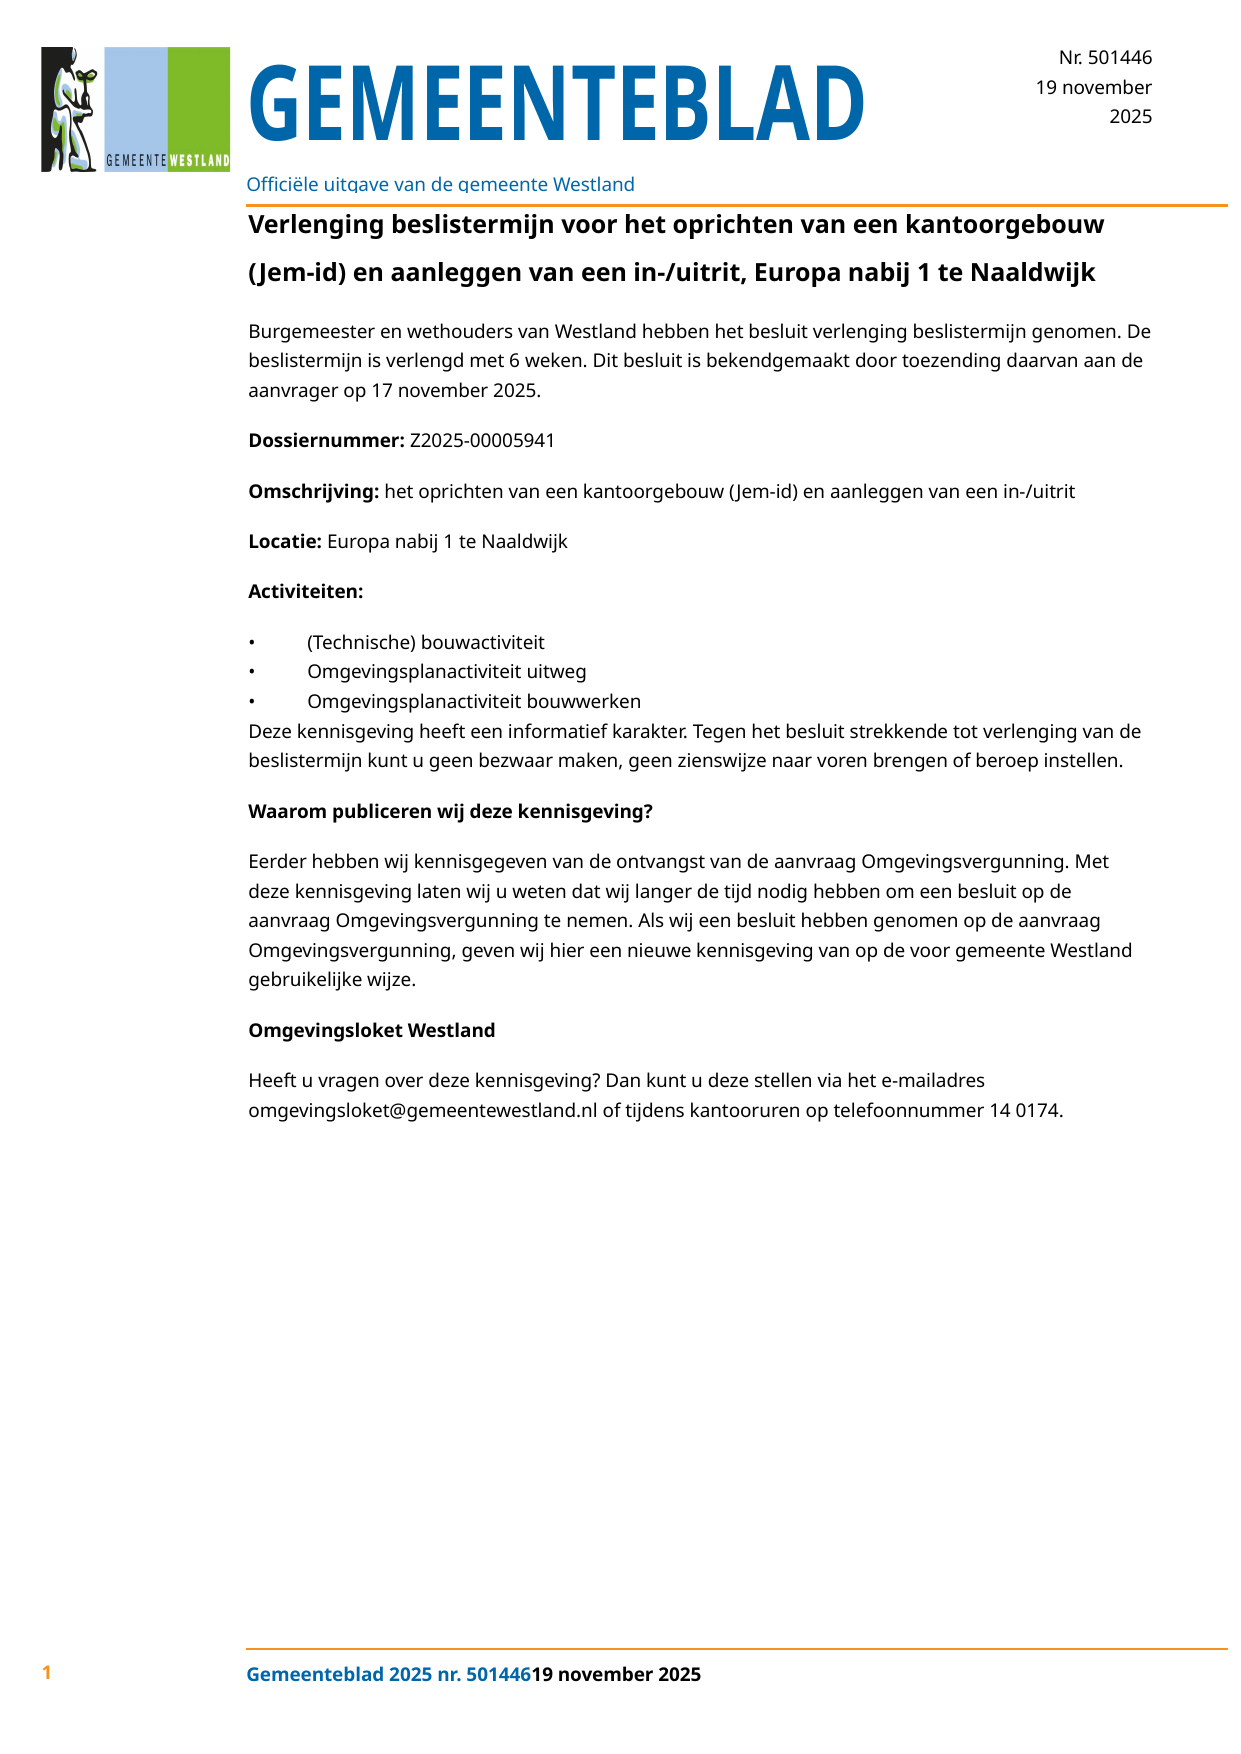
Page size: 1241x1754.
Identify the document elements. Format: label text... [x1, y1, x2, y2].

text Omgevingsloket Westland [248, 1017, 1152, 1043]
text Eerder hebben wij kennisgegeven van de ontvangst van de aanvraag Omgevingsvergunning. Met deze kennisgeving laten wij u weten dat wij langer de tijd nodig hebben om een besluit op de aanvraag Omgevingsvergunning te nemen. Als wij een besluit hebben genomen op de aanvraag Omgevingsvergunning, geven wij hier een nieuwe kennisgeving van op de voor gemeente Westland gebruikelijke wijze. [248, 848, 1152, 992]
list Omgevingsplanactiviteit uitweg [248, 659, 1152, 684]
text Omschrijving: het oprichten van een kantoorgebouw (Jem-id) en aanleggen van een in-/uitrit [248, 478, 1152, 504]
text Dossiernummer: Z2025-00005941 [248, 427, 1152, 453]
picture [41, 47, 231, 172]
list Omgevingsplanactiviteit bouwwerken [248, 688, 1152, 714]
list (Technische) bouwactiviteit [248, 629, 1152, 655]
text Verlenging beslistermijn voor het oprichten van een kantoorgebouw (Jem-id) en aanleggen van een in-/uitrit, Europa nabij 1 te Naaldwijk [248, 207, 1152, 288]
text Burgemeester en wethouders van Westland hebben het besluit verlenging beslistermijn genomen. De beslistermijn is verlengd met 6 weken. Dit besluit is bekendgemaakt door toezending daarvan aan de aanvrager op 17 november 2025. [248, 318, 1152, 403]
text Heeft u vragen over deze kennisgeving? Dan kunt u deze stellen via het e-mailadres omgevingsloket@gemeentewestland.nl of tijdens kantooruren op telefoonnummer 14 0174. [248, 1067, 1152, 1123]
text Deze kennisgeving heeft een informatief karakter. Tegen het besluit strekkende tot verlenging van de beslistermijn kunt u geen bezwaar maken, geen zienswijze naar voren brengen of beroep instellen. [248, 718, 1152, 773]
text Waarom publiceren wij deze kennisgeving? [248, 798, 1152, 824]
text Locatie: Europa nabij 1 te Naaldwijk [248, 528, 1152, 554]
text Activiteiten: [248, 579, 1152, 604]
